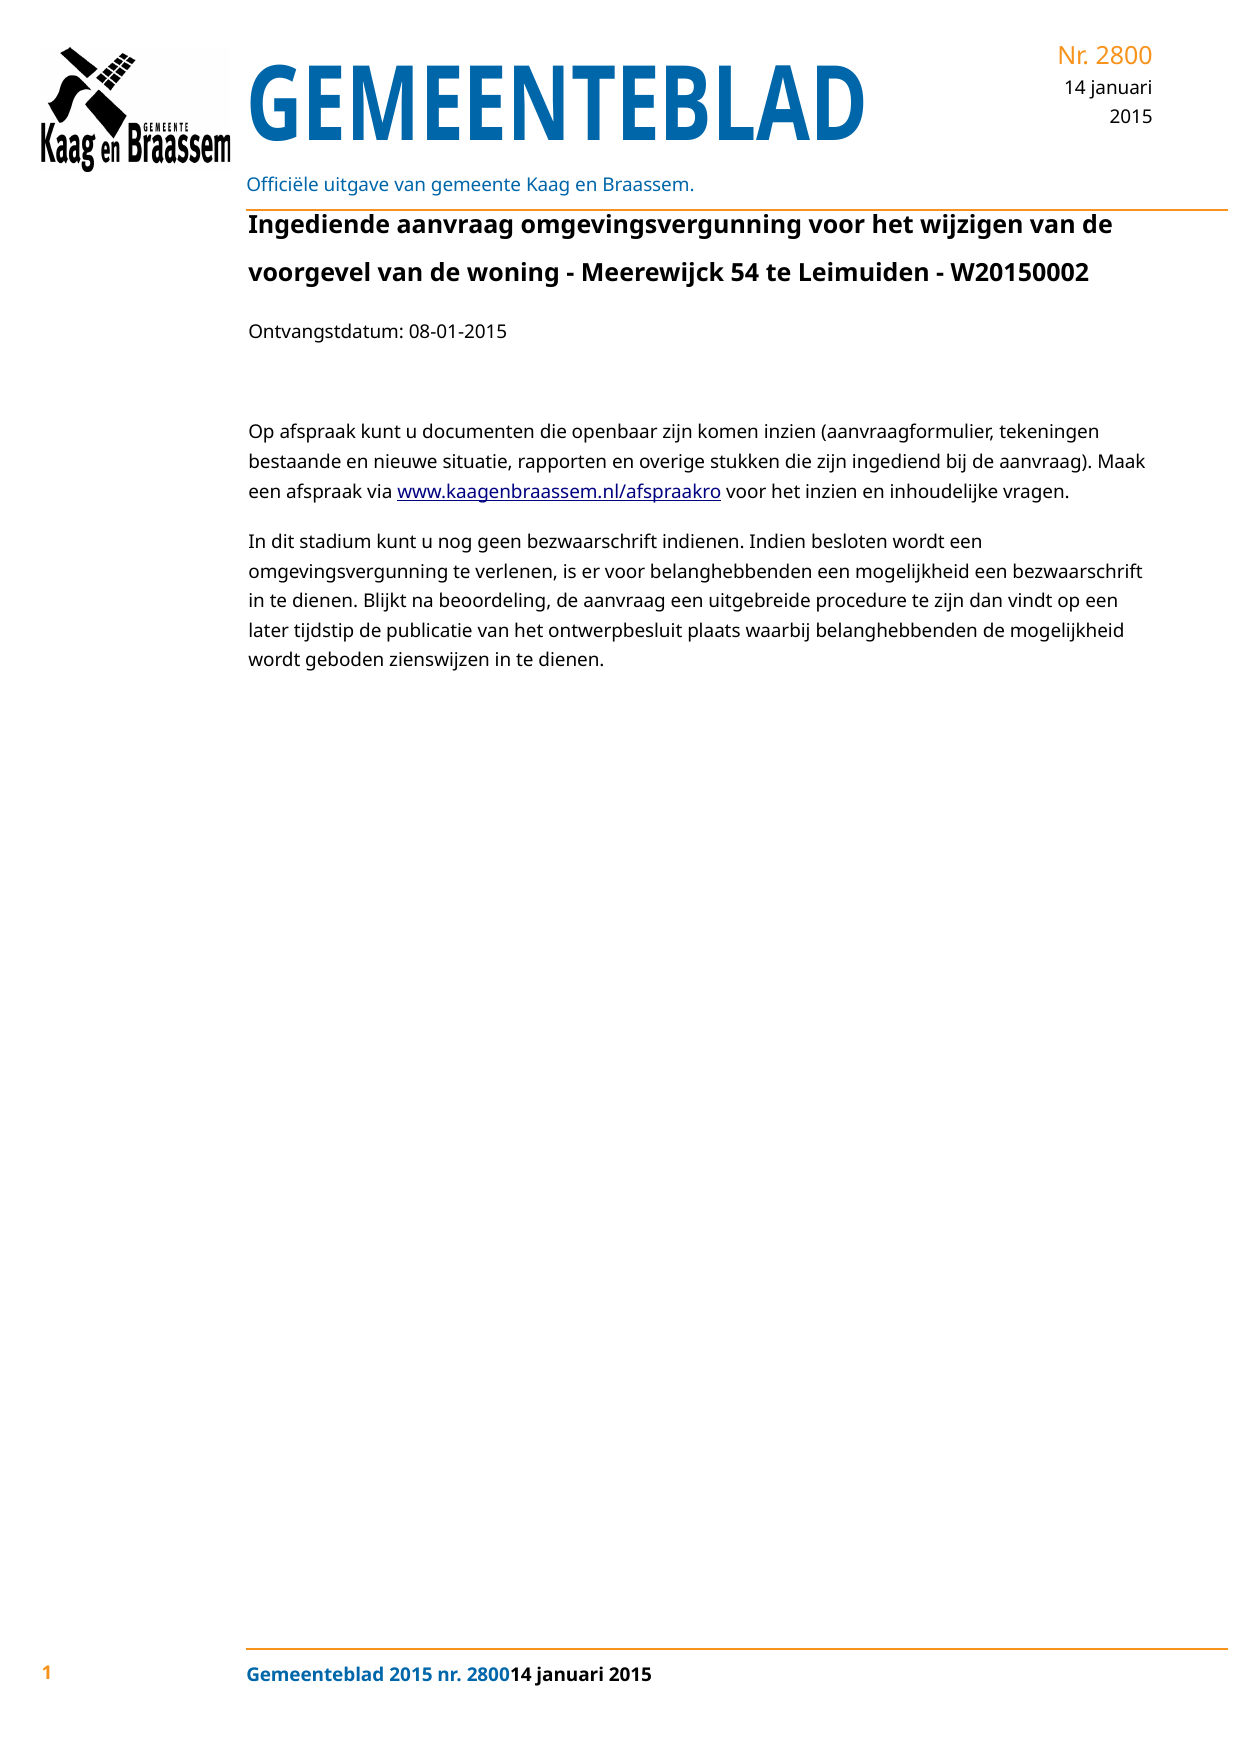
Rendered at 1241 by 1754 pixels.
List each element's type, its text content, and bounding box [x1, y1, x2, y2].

text Ingediende aanvraag omgevingsvergunning voor het wijzigen van de voorgevel van de woning - Meerewijck 54 te Leimuiden - W20150002 [248, 211, 1152, 288]
text Ontvangstdatum: 08-01-2015 [248, 318, 1152, 344]
text Op afspraak kunt u documenten die openbaar zijn komen inzien (aanvraagformulier, tekeningen bestaande en nieuwe situatie, rapporten en overige stukken die zijn ingediend bij de aanvraag). Maak een afspraak via www.kaagenbraassem.nl/afspraakro voor het inzien en inhoudelijke vragen. [248, 419, 1152, 504]
picture [41, 47, 231, 172]
text In dit stadium kunt u nog geen bezwaarschrift indienen. Indien besloten wordt een omgevingsvergunning te verlenen, is er voor belanghebbenden een mogelijkheid een bezwaarschrift in te dienen. Blijkt na beoordeling, de aanvraag een uitgebreide procedure te zijn dan vindt op een later tijdstip de publicatie van het ontwerpbesluit plaats waarbij belanghebbenden de mogelijkheid wordt geboden zienswijzen in te dienen. [248, 528, 1152, 672]
